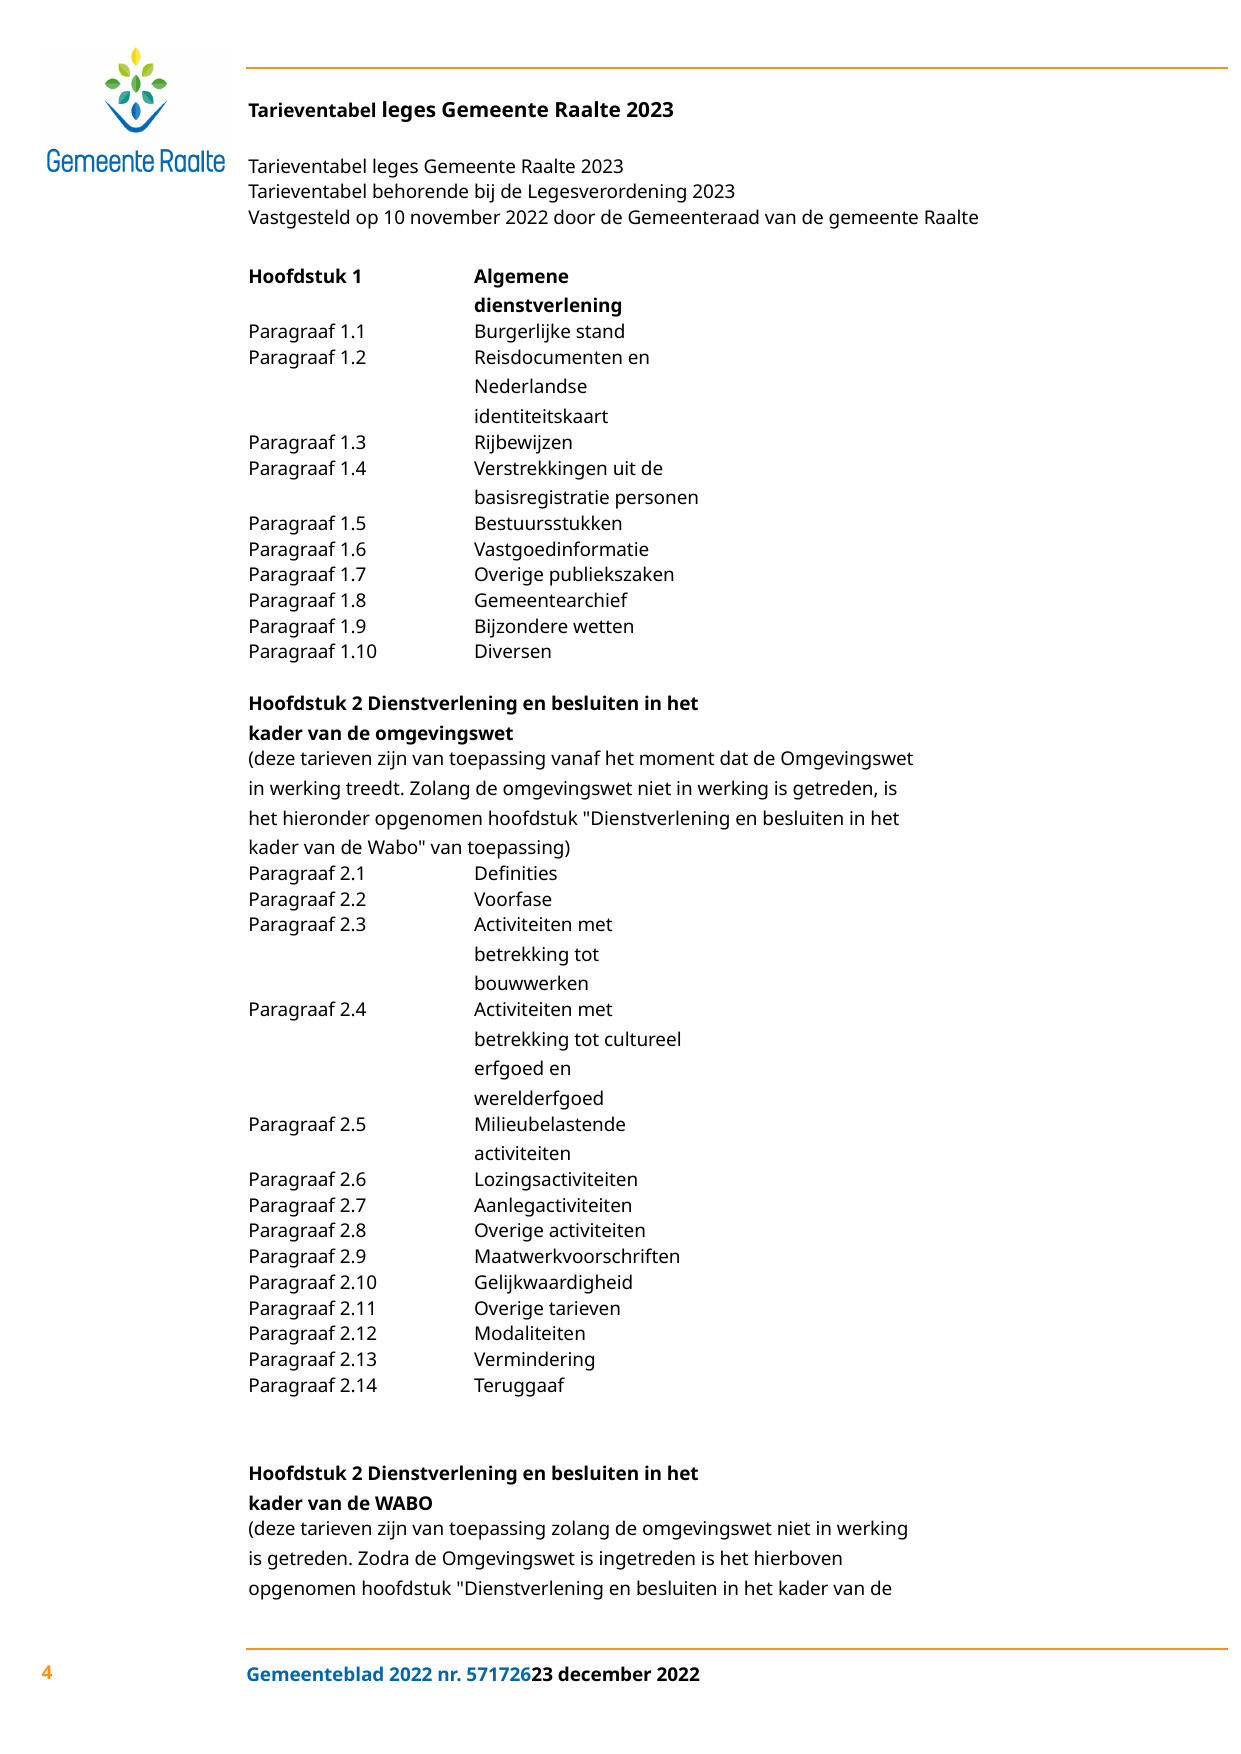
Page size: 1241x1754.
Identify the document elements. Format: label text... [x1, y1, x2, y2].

table_cell [700, 344, 926, 429]
table_cell Bestuursstukken [474, 510, 700, 536]
table_cell Paragraaf 1.3 [248, 429, 474, 455]
table_cell Paragraaf 2.14 [248, 1372, 474, 1398]
table_cell Paragraaf 1.2 [248, 344, 474, 429]
table_cell Tarieventabel behorende bij de Legesverordening 2023 [248, 179, 1152, 204]
table_cell Modaliteiten [474, 1321, 700, 1346]
table_cell [700, 1346, 926, 1372]
table_cell Aanlegactiviteiten [474, 1192, 700, 1218]
table_cell [700, 1269, 926, 1295]
table_cell Lozingsactiviteiten [474, 1166, 700, 1192]
table_cell Gelijkwaardigheid [474, 1269, 700, 1295]
table_cell (deze tarieven zijn van toepassing zolang de omgevingswet niet in werking is getreden. Zodra de Omgevingswet is ingetreden is het hierboven opgenomen hoofdstuk "Dienstverlening en besluiten in het kader van de [248, 1516, 926, 1600]
picture [41, 47, 231, 172]
table_cell [700, 1372, 926, 1398]
table_cell Diversen [474, 639, 700, 664]
table_header [700, 263, 926, 318]
table_cell Verstrekkingen uit de basisregistratie personen [474, 455, 700, 510]
table_cell [700, 1218, 926, 1243]
table_cell Overige publiekszaken [474, 562, 700, 587]
table_cell [700, 690, 926, 746]
table_cell Rijbewijzen [474, 429, 700, 455]
table_cell Bijzondere wetten [474, 613, 700, 639]
table_cell Paragraaf 2.1 [248, 860, 474, 886]
table_cell Paragraaf 1.10 [248, 639, 474, 664]
table_cell Burgerlijke stand [474, 319, 700, 344]
table_header Tarieventabel leges Gemeente Raalte 2023 [248, 153, 1152, 179]
table_cell Paragraaf 2.9 [248, 1243, 474, 1269]
table_cell Paragraaf 2.5 [248, 1111, 474, 1166]
table_cell [700, 1295, 926, 1321]
table_cell Vermindering [474, 1346, 700, 1372]
table_cell Activiteiten met betrekking tot cultureel erfgoed en werelderfgoed [474, 996, 700, 1111]
table_cell Paragraaf 2.6 [248, 1166, 474, 1192]
table_cell Teruggaaf [474, 1372, 700, 1398]
text Tarieventabel leges Gemeente Raalte 2023 [248, 95, 1152, 123]
table_cell Paragraaf 2.2 [248, 886, 474, 911]
table_cell Vastgesteld op 10 november 2022 door de Gemeenteraad van de gemeente Raalte [248, 205, 1152, 230]
table_cell Gemeentearchief [474, 587, 700, 613]
table_cell Overige tarieven [474, 1295, 700, 1321]
table_cell Milieubelastende activiteiten [474, 1111, 700, 1166]
table_cell [700, 429, 926, 455]
table_cell Paragraaf 2.7 [248, 1192, 474, 1218]
table_cell Overige activiteiten [474, 1218, 700, 1243]
table_cell [700, 510, 926, 536]
table_cell Paragraaf 1.9 [248, 613, 474, 639]
table_cell [700, 911, 926, 996]
table_header Hoofdstuk 1 [248, 263, 474, 318]
table_cell [700, 1166, 926, 1192]
table_cell Definities [474, 860, 700, 886]
table_header [700, 1460, 926, 1516]
table_cell [700, 860, 926, 886]
table_cell [700, 613, 926, 639]
table_cell [926, 1541, 1152, 1600]
table_cell [700, 1243, 926, 1269]
table_cell Vastgoedinformatie [474, 536, 700, 562]
table_cell [700, 1192, 926, 1218]
table_cell Maatwerkvoorschriften [474, 1243, 700, 1269]
table_cell Paragraaf 1.8 [248, 587, 474, 613]
table_header Hoofdstuk 2 Dienstverlening en besluiten in het kader van de WABO [248, 1460, 700, 1516]
table_cell Paragraaf 2.13 [248, 1346, 474, 1372]
table_cell [700, 996, 926, 1111]
table_cell [700, 886, 926, 911]
table_cell Paragraaf 1.1 [248, 319, 474, 344]
table_cell Paragraaf 2.12 [248, 1321, 474, 1346]
table_cell Paragraaf 2.10 [248, 1269, 474, 1295]
table_cell Voorfase [474, 886, 700, 911]
table_cell Paragraaf 1.4 [248, 455, 474, 510]
table_cell Activiteiten met betrekking tot bouwwerken [474, 911, 700, 996]
table_cell [474, 665, 700, 690]
table_cell Paragraaf 2.11 [248, 1295, 474, 1321]
table_cell Paragraaf 2.4 [248, 996, 474, 1111]
table_cell [700, 665, 926, 690]
table_cell [700, 1111, 926, 1166]
table_cell [926, 771, 1152, 860]
table_header Algemene dienstverlening [474, 263, 700, 318]
table_cell [700, 455, 926, 510]
table_cell Paragraaf 1.7 [248, 562, 474, 587]
table_cell [248, 665, 474, 690]
table_cell [700, 319, 926, 344]
table_cell [700, 1321, 926, 1346]
table_cell Paragraaf 1.6 [248, 536, 474, 562]
table_cell Reisdocumenten en Nederlandse identiteitskaart [474, 344, 700, 429]
table_cell [700, 639, 926, 664]
table_cell [700, 562, 926, 587]
table_cell Paragraaf 1.5 [248, 510, 474, 536]
table_cell [700, 587, 926, 613]
table_cell (deze tarieven zijn van toepassing vanaf het moment dat de Omgevingswet in werking treedt. Zolang de omgevingswet niet in werking is getreden, is het hieronder opgenomen hoofdstuk "Dienstverlening en besluiten in het kader van de Wabo" van toepassing) [248, 746, 926, 860]
table_cell [700, 536, 926, 562]
table_cell Hoofdstuk 2 Dienstverlening en besluiten in het kader van de omgevingswet [248, 690, 700, 746]
table_cell Paragraaf 2.8 [248, 1218, 474, 1243]
table_cell Paragraaf 2.3 [248, 911, 474, 996]
